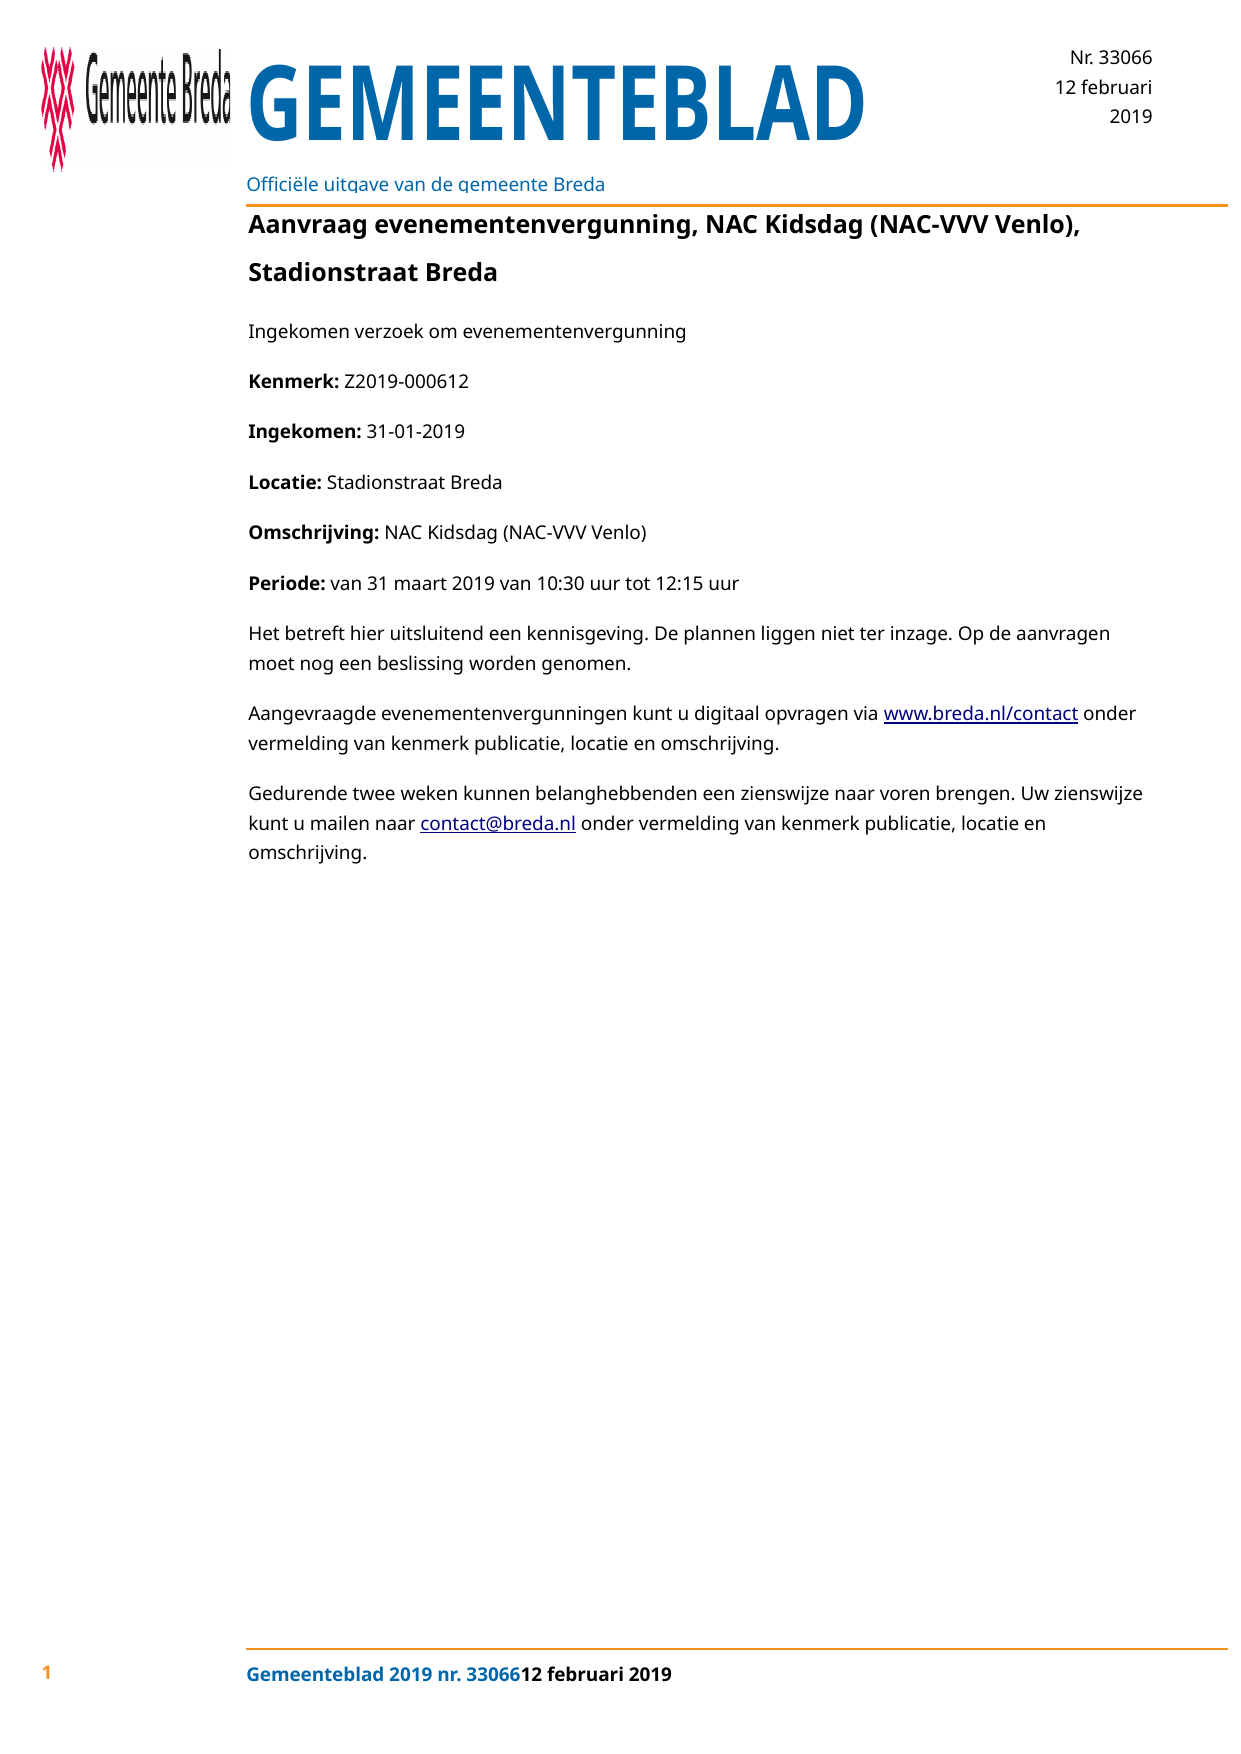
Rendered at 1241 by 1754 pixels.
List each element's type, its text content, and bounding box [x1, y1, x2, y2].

text Het betreft hier uitsluitend een kennisgeving. De plannen liggen niet ter inzage. Op de aanvragen moet nog een beslissing worden genomen. [248, 620, 1152, 676]
text Periode: van 31 maart 2019 van 10:30 uur tot 12:15 uur [248, 570, 1152, 596]
picture [41, 47, 231, 172]
text Ingekomen verzoek om evenementenvergunning [248, 318, 1152, 344]
text Gedurende twee weken kunnen belanghebbenden een zienswijze naar voren brengen. Uw zienswijze kunt u mailen naar contact@breda.nl onder vermelding van kenmerk publicatie, locatie en omschrijving. [248, 780, 1152, 865]
text Locatie: Stadionstraat Breda [248, 469, 1152, 495]
text Ingekomen: 31-01-2019 [248, 419, 1152, 444]
text Kenmerk: Z2019-000612 [248, 368, 1152, 394]
text Omschrijving: NAC Kidsdag (NAC-VVV Venlo) [248, 519, 1152, 545]
text Aanvraag evenementenvergunning, NAC Kidsdag (NAC-VVV Venlo), Stadionstraat Breda [248, 207, 1152, 288]
text Aangevraagde evenementenvergunningen kunt u digitaal opvragen via www.breda.nl/contact onder vermelding van kenmerk publicatie, locatie en omschrijving. [248, 700, 1152, 756]
